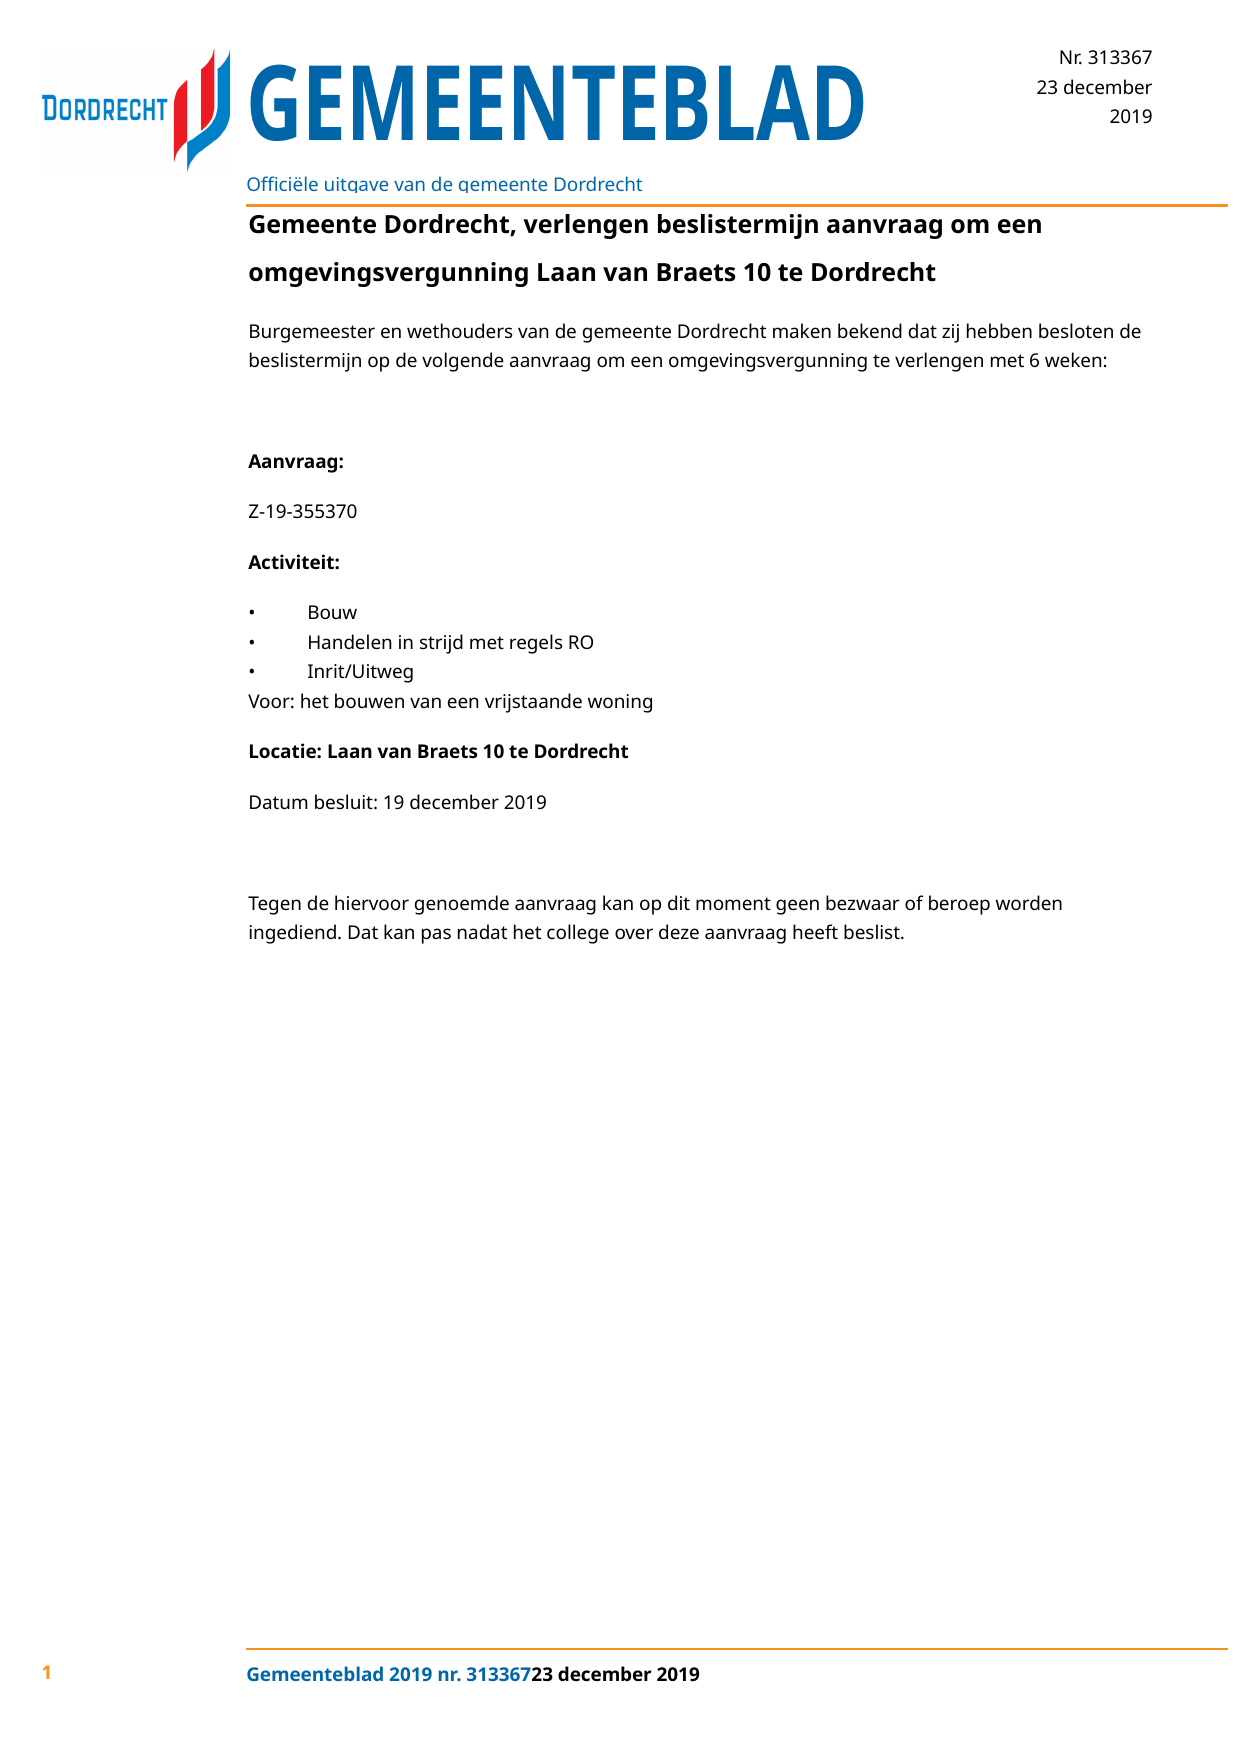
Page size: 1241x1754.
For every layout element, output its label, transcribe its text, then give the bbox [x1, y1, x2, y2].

list Inrit/Uitweg [248, 659, 1152, 684]
text Gemeente Dordrecht, verlengen beslistermijn aanvraag om een omgevingsvergunning Laan van Braets 10 te Dordrecht [248, 207, 1152, 288]
text Z-19-355370 [248, 499, 1152, 524]
list Handelen in strijd met regels RO [248, 629, 1152, 655]
text Aanvraag: [248, 448, 1152, 474]
text Activiteit: [248, 549, 1152, 575]
picture [41, 47, 231, 172]
text Burgemeester en wethouders van de gemeente Dordrecht maken bekend dat zij hebben besloten de beslistermijn op de volgende aanvraag om een omgevingsvergunning te verlengen met 6 weken: [248, 318, 1152, 373]
text Locatie: Laan van Braets 10 te Dordrecht [248, 739, 1152, 764]
text Voor: het bouwen van een vrijstaande woning [248, 688, 1152, 714]
list Bouw [248, 599, 1152, 625]
text Tegen de hiervoor genoemde aanvraag kan op dit moment geen bezwaar of beroep worden ingediend. Dat kan pas nadat het college over deze aanvraag heeft beslist. [248, 890, 1152, 945]
text Datum besluit: 19 december 2019 [248, 789, 1152, 815]
